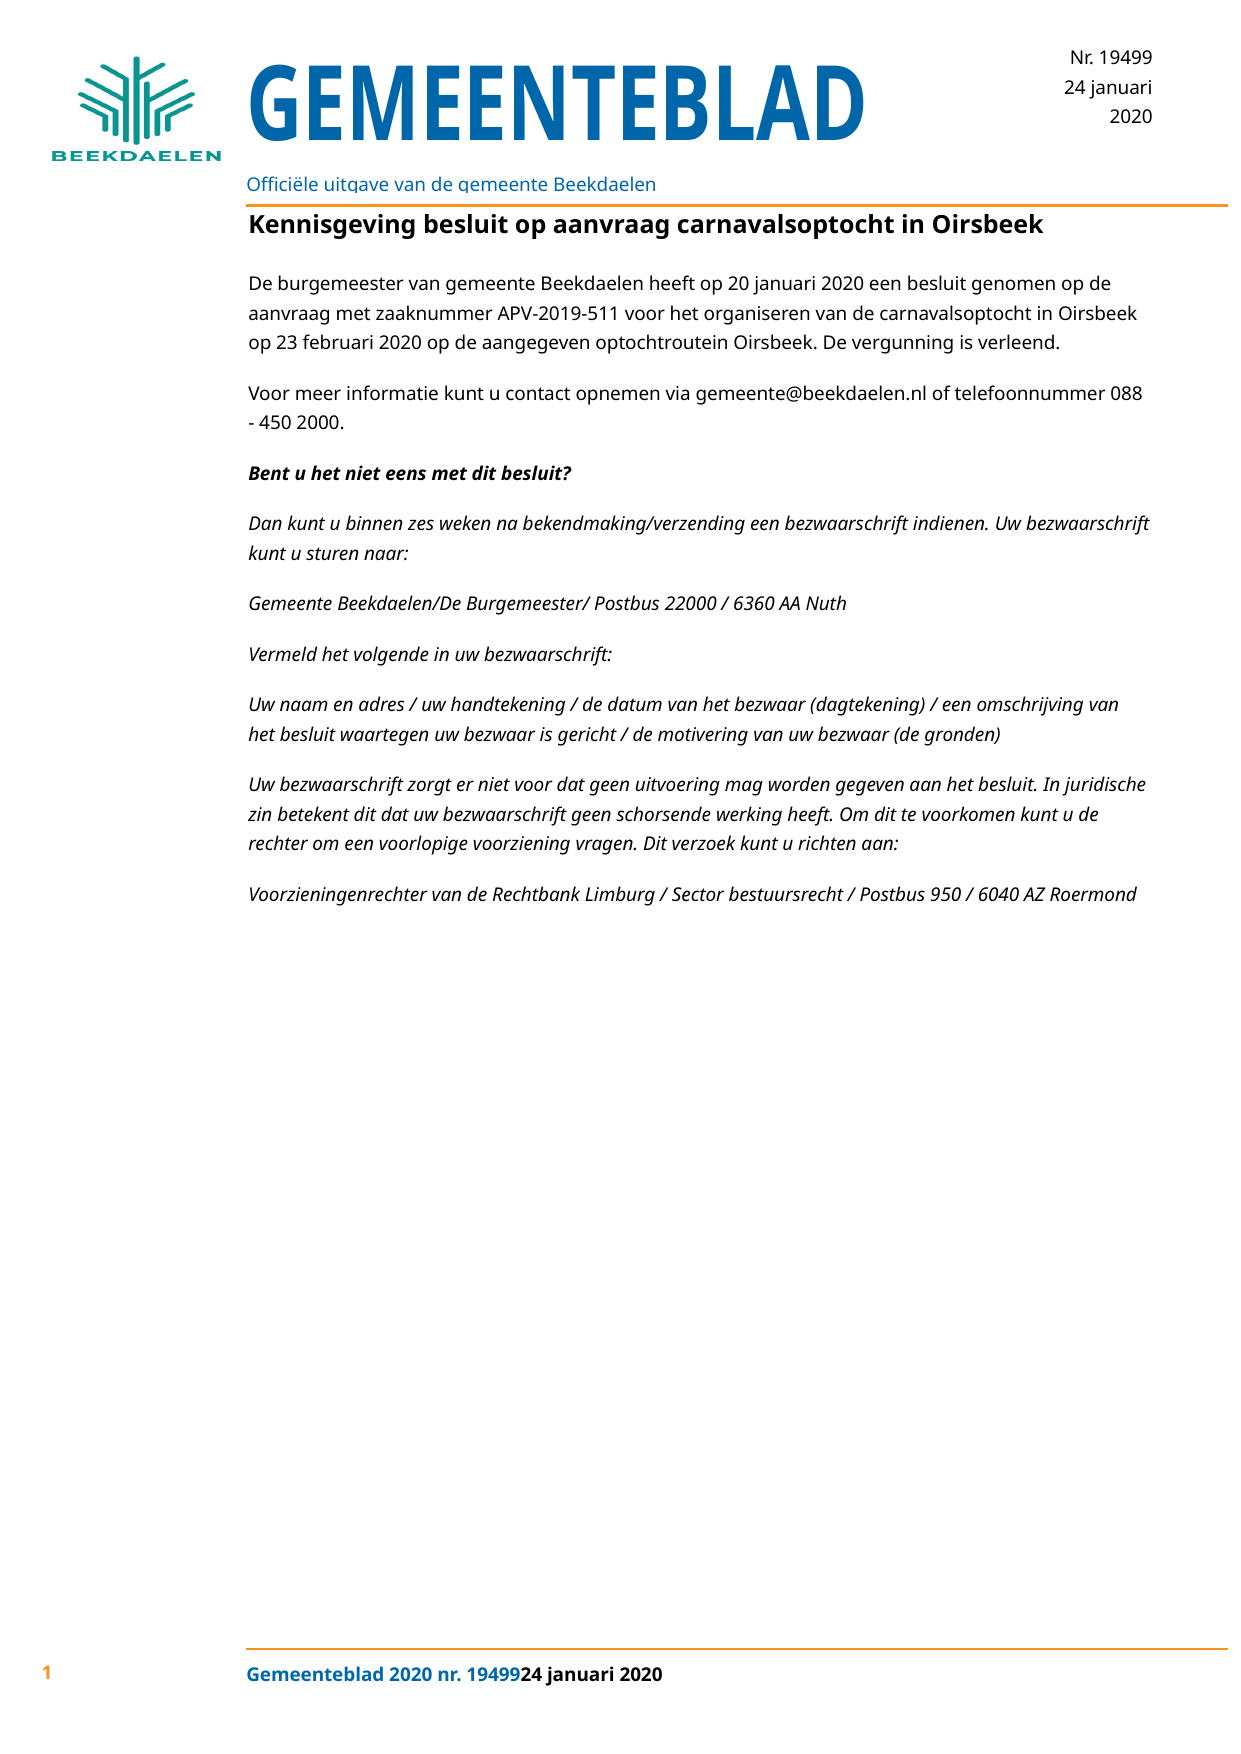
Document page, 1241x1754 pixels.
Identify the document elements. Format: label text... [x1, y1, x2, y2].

text Voorzieningenrechter van de Rechtbank Limburg / Sector bestuursrecht / Postbus 950 / 6040 AZ Roermond [248, 881, 1152, 906]
text Uw bezwaarschrift zorgt er niet voor dat geen uitvoering mag worden gegeven aan het besluit. In juridische zin betekent dit dat uw bezwaarschrift geen schorsende werking heeft. Om dit te voorkomen kunt u de rechter om een voorlopige voorziening vragen. Dit verzoek kunt u richten aan: [248, 771, 1152, 856]
text Voor meer informatie kunt u contact opnemen via gemeente@beekdaelen.nl of telefoonnummer 088 - 450 2000. [248, 380, 1152, 435]
text De burgemeester van gemeente Beekdaelen heeft op 20 januari 2020 een besluit genomen op de aanvraag met zaaknummer APV-2019-511 voor het organiseren van de carnavalsoptocht in Oirsbeek op 23 februari 2020 op de aangegeven optochtroutein Oirsbeek. De vergunning is verleend. [248, 270, 1152, 355]
text Vermeld het volgende in uw bezwaarschrift: [248, 641, 1152, 666]
text Dan kunt u binnen zes weken na bekendmaking/verzending een bezwaarschrift indienen. Uw bezwaarschrift kunt u sturen naar: [248, 510, 1152, 566]
picture [41, 47, 231, 172]
text Kennisgeving besluit op aanvraag carnavalsoptocht in Oirsbeek [248, 207, 1152, 241]
text Gemeente Beekdaelen/De Burgemeester/ Postbus 22000 / 6360 AA Nuth [248, 590, 1152, 616]
text Bent u het niet eens met dit besluit? [248, 460, 1152, 486]
text Uw naam en adres / uw handtekening / de datum van het bezwaar (dagtekening) / een omschrijving van het besluit waartegen uw bezwaar is gericht / de motivering van uw bezwaar (de gronden) [248, 691, 1152, 746]
